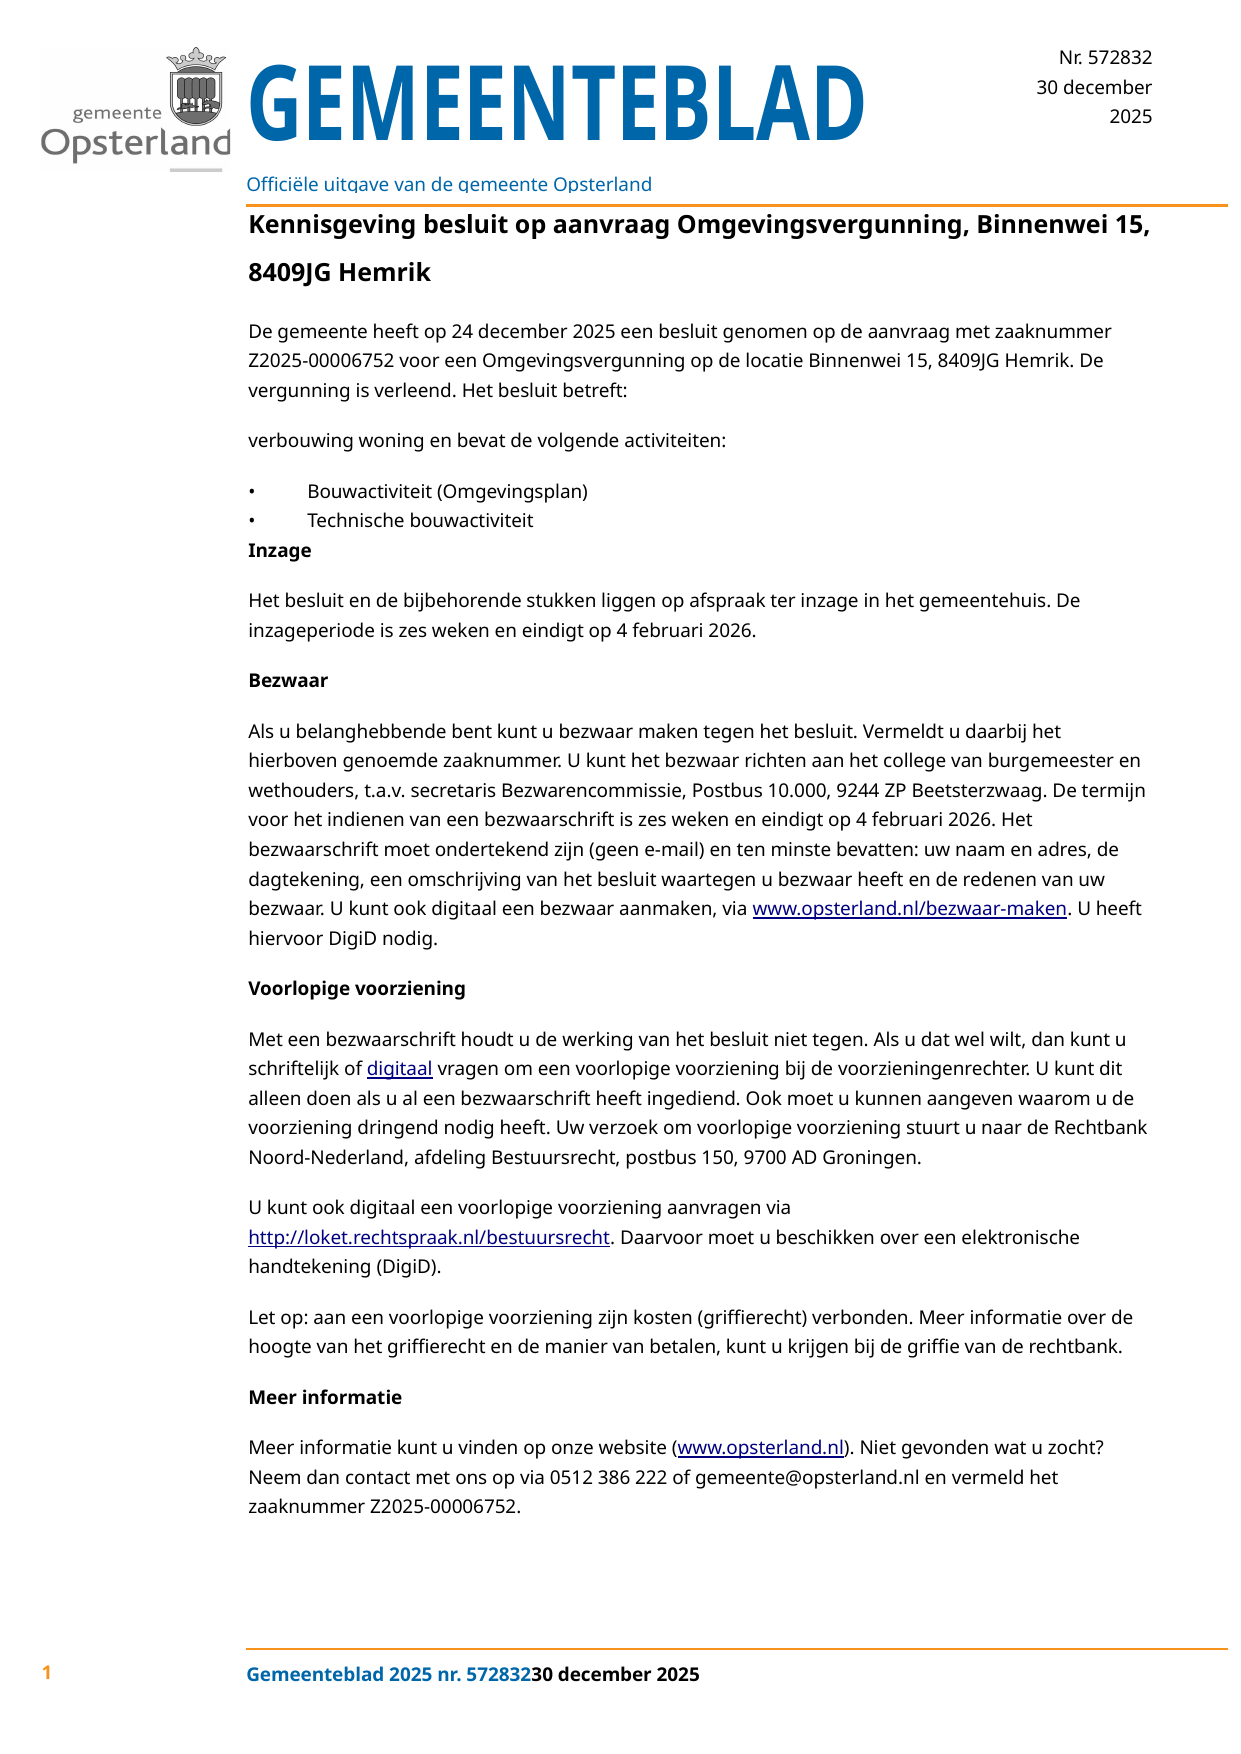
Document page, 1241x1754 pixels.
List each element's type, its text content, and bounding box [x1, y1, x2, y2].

list Technische bouwactiviteit [248, 507, 1152, 533]
text Meer informatie kunt u vinden op onze website (www.opsterland.nl). Niet gevonden wat u zocht? Neem dan contact met ons op via 0512 386 222 of gemeente@opsterland.nl en vermeld het zaaknummer Z2025-00006752. [248, 1434, 1152, 1519]
text verbouwing woning en bevat de volgende activiteiten: [248, 427, 1152, 453]
text Als u belanghebbende bent kunt u bezwaar maken tegen het besluit. Vermeldt u daarbij het hierboven genoemde zaaknummer. U kunt het bezwaar richten aan het college van burgemeester en wethouders, t.a.v. secretaris Bezwarencommissie, Postbus 10.000, 9244 ZP Beetsterzwaag. De termijn voor het indienen van een bezwaarschrift is zes weken en eindigt op 4 februari 2026. Het bezwaarschrift moet ondertekend zijn (geen e-mail) en ten minste bevatten: uw naam en adres, de dagtekening, een omschrijving van het besluit waartegen u bezwaar heeft en de redenen van uw bezwaar. U kunt ook digitaal een bezwaar aanmaken, via www.opsterland.nl/bezwaar-maken. U heeft hiervoor DigiD nodig. [248, 718, 1152, 951]
text Let op: aan een voorlopige voorziening zijn kosten (griffierecht) verbonden. Meer informatie over de hoogte van het griffierecht en de manier van betalen, kunt u krijgen bij de griffie van de rechtbank. [248, 1304, 1152, 1359]
list Bouwactiviteit (Omgevingsplan) [248, 478, 1152, 504]
text Bezwaar [248, 667, 1152, 693]
text Met een bezwaarschrift houdt u de werking van het besluit niet tegen. Als u dat wel wilt, dan kunt u schriftelijk of digitaal vragen om een voorlopige voorziening bij de voorzieningenrechter. U kunt dit alleen doen als u al een bezwaarschrift heeft ingediend. Ook moet u kunnen aangeven waarom u de voorziening dringend nodig heeft. Uw verzoek om voorlopige voorziening stuurt u naar de Rechtbank Noord-Nederland, afdeling Bestuursrecht, postbus 150, 9700 AD Groningen. [248, 1026, 1152, 1170]
picture [41, 47, 231, 172]
text U kunt ook digitaal een voorlopige voorziening aanvragen via http://loket.rechtspraak.nl/bestuursrecht. Daarvoor moet u beschikken over een elektronische handtekening (DigiD). [248, 1194, 1152, 1279]
text Inzage [248, 537, 1152, 563]
text Het besluit en de bijbehorende stukken liggen op afspraak ter inzage in het gemeentehuis. De inzageperiode is zes weken en eindigt op 4 februari 2026. [248, 587, 1152, 643]
text Meer informatie [248, 1384, 1152, 1410]
text Kennisgeving besluit op aanvraag Omgevingsvergunning, Binnenwei 15, 8409JG Hemrik [248, 207, 1152, 288]
text Voorlopige voorziening [248, 975, 1152, 1001]
text De gemeente heeft op 24 december 2025 een besluit genomen op de aanvraag met zaaknummer Z2025-00006752 voor een Omgevingsvergunning op de locatie Binnenwei 15, 8409JG Hemrik. De vergunning is verleend. Het besluit betreft: [248, 318, 1152, 403]
